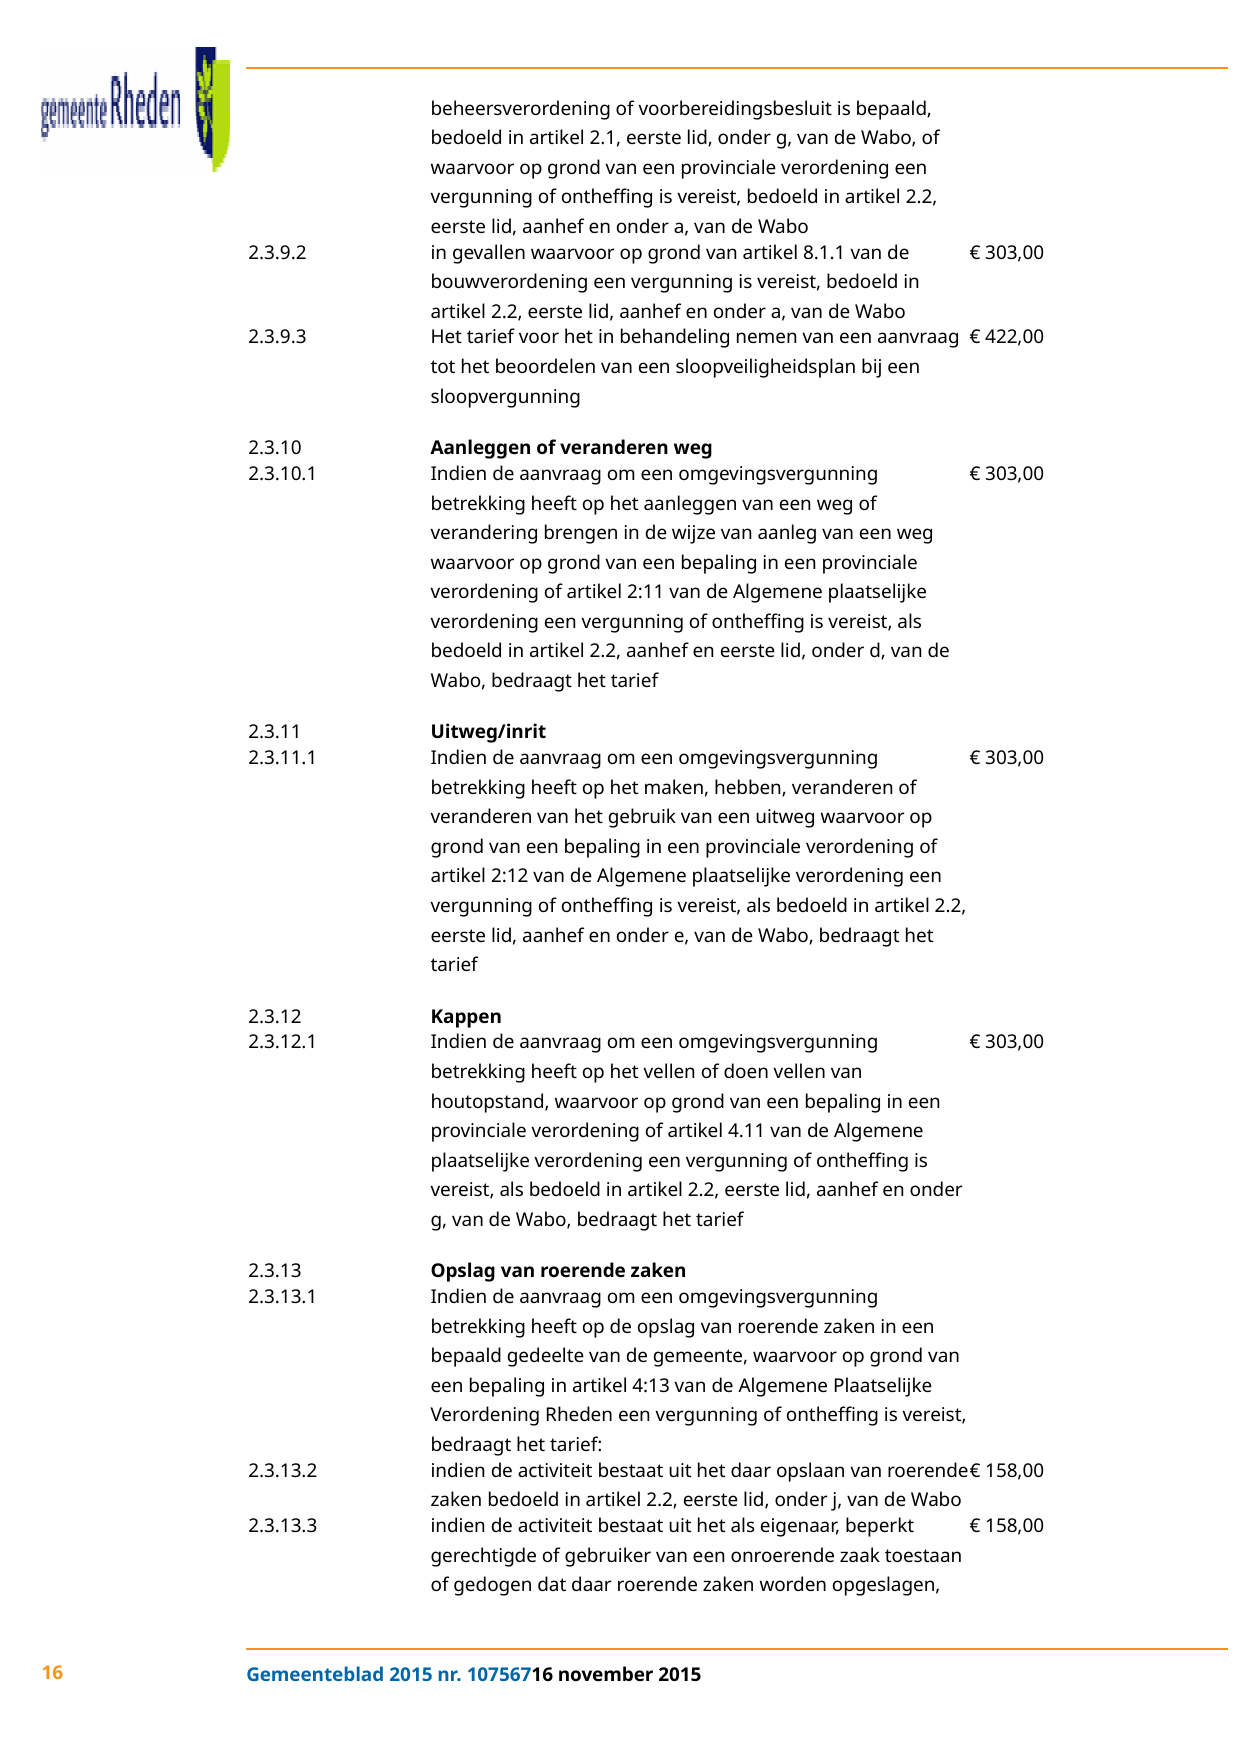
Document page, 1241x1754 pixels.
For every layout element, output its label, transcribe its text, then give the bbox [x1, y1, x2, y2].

table_cell Uitweg/inrit [430, 719, 969, 744]
table_cell in gevallen waarvoor op grond van artikel 8.1.1 van de bouwverordening een vergunning is vereist, bedoeld in artikel 2.2, eerste lid, aanhef en onder a, van de Wabo [430, 239, 969, 324]
table_cell 2.3.12.1 [248, 1029, 430, 1232]
table_cell € 303,00 [969, 239, 1152, 324]
table_cell € 303,00 [969, 1029, 1152, 1232]
table_cell [248, 1232, 430, 1258]
table_cell € 158,00 [969, 1457, 1152, 1512]
table_cell [430, 409, 969, 434]
table_cell [969, 693, 1152, 719]
table_cell [430, 1232, 969, 1258]
table_cell [969, 95, 1152, 239]
table_cell [430, 693, 969, 719]
table_cell 2.3.12 [248, 1003, 430, 1029]
table_cell [969, 434, 1152, 460]
table_cell 2.3.11.1 [248, 744, 430, 977]
picture [41, 47, 231, 172]
table_cell Opslag van roerende zaken [430, 1258, 969, 1283]
table_cell Indien de aanvraag om een omgevingsvergunning betrekking heeft op de opslag van roerende zaken in een bepaald gedeelte van de gemeente, waarvoor op grond van een bepaling in artikel 4:13 van de Algemene Plaatselijke Verordening Rheden een vergunning of ontheffing is vereist, bedraagt het tarief: [430, 1283, 969, 1457]
table_cell € 303,00 [969, 744, 1152, 977]
table_cell [969, 1003, 1152, 1029]
table_cell Indien de aanvraag om een omgevingsvergunning betrekking heeft op het vellen of doen vellen van houtopstand, waarvoor op grond van een bepaling in een provinciale verordening of artikel 4.11 van de Algemene plaatselijke verordening een vergunning of ontheffing is vereist, als bedoeld in artikel 2.2, eerste lid, aanhef en onder g, van de Wabo, bedraagt het tarief [430, 1029, 969, 1232]
table_cell 2.3.9.2 [248, 239, 430, 324]
table_cell 2.3.13 [248, 1258, 430, 1283]
table_cell € 158,00 [969, 1512, 1152, 1597]
table_cell Het tarief voor het in behandeling nemen van een aanvraag tot het beoordelen van een sloopveiligheidsplan bij een sloopvergunning [430, 324, 969, 409]
table_cell Indien de aanvraag om een omgevingsvergunning betrekking heeft op het maken, hebben, veranderen of veranderen van het gebruik van een uitweg waarvoor op grond van een bepaling in een provinciale verordening of artikel 2:12 van de Algemene plaatselijke verordening een vergunning of ontheffing is vereist, als bedoeld in artikel 2.2, eerste lid, aanhef en onder e, van de Wabo, bedraagt het tarief [430, 744, 969, 977]
table_cell [430, 977, 969, 1003]
table_cell [248, 95, 430, 239]
table_cell € 422,00 [969, 324, 1152, 409]
table_cell Indien de aanvraag om een omgevingsvergunning betrekking heeft op het aanleggen van een weg of verandering brengen in de wijze van aanleg van een weg waarvoor op grond van een bepaling in een provinciale verordening of artikel 2:11 van de Algemene plaatselijke verordening een vergunning of ontheffing is vereist, als bedoeld in artikel 2.2, aanhef en eerste lid, onder d, van de Wabo, bedraagt het tarief [430, 460, 969, 693]
table_cell [248, 977, 430, 1003]
table_cell [969, 977, 1152, 1003]
table_cell indien de activiteit bestaat uit het als eigenaar, beperkt gerechtigde of gebruiker van een onroerende zaak toestaan of gedogen dat daar roerende zaken worden opgeslagen, [430, 1512, 969, 1597]
table_cell [969, 1283, 1152, 1457]
table_cell [969, 1232, 1152, 1258]
table_cell beheersverordening of voorbereidingsbesluit is bepaald, bedoeld in artikel 2.1, eerste lid, onder g, van de Wabo, of waarvoor op grond van een provinciale verordening een vergunning of ontheffing is vereist, bedoeld in artikel 2.2, eerste lid, aanhef en onder a, van de Wabo [430, 95, 969, 239]
table_cell [248, 409, 430, 434]
table_cell Aanleggen of veranderen weg [430, 434, 969, 460]
table_cell Kappen [430, 1003, 969, 1029]
table_cell 2.3.13.2 [248, 1457, 430, 1512]
table_cell [969, 409, 1152, 434]
table_cell 2.3.9.3 [248, 324, 430, 409]
table_cell indien de activiteit bestaat uit het daar opslaan van roerende zaken bedoeld in artikel 2.2, eerste lid, onder j, van de Wabo [430, 1457, 969, 1512]
table_cell 2.3.13.1 [248, 1283, 430, 1457]
table_cell [248, 693, 430, 719]
table_cell € 303,00 [969, 460, 1152, 693]
table_cell 2.3.10.1 [248, 460, 430, 693]
table_cell 2.3.11 [248, 719, 430, 744]
table_cell 2.3.10 [248, 434, 430, 460]
table_cell [969, 1258, 1152, 1283]
table_cell [969, 719, 1152, 744]
table_cell 2.3.13.3 [248, 1512, 430, 1597]
